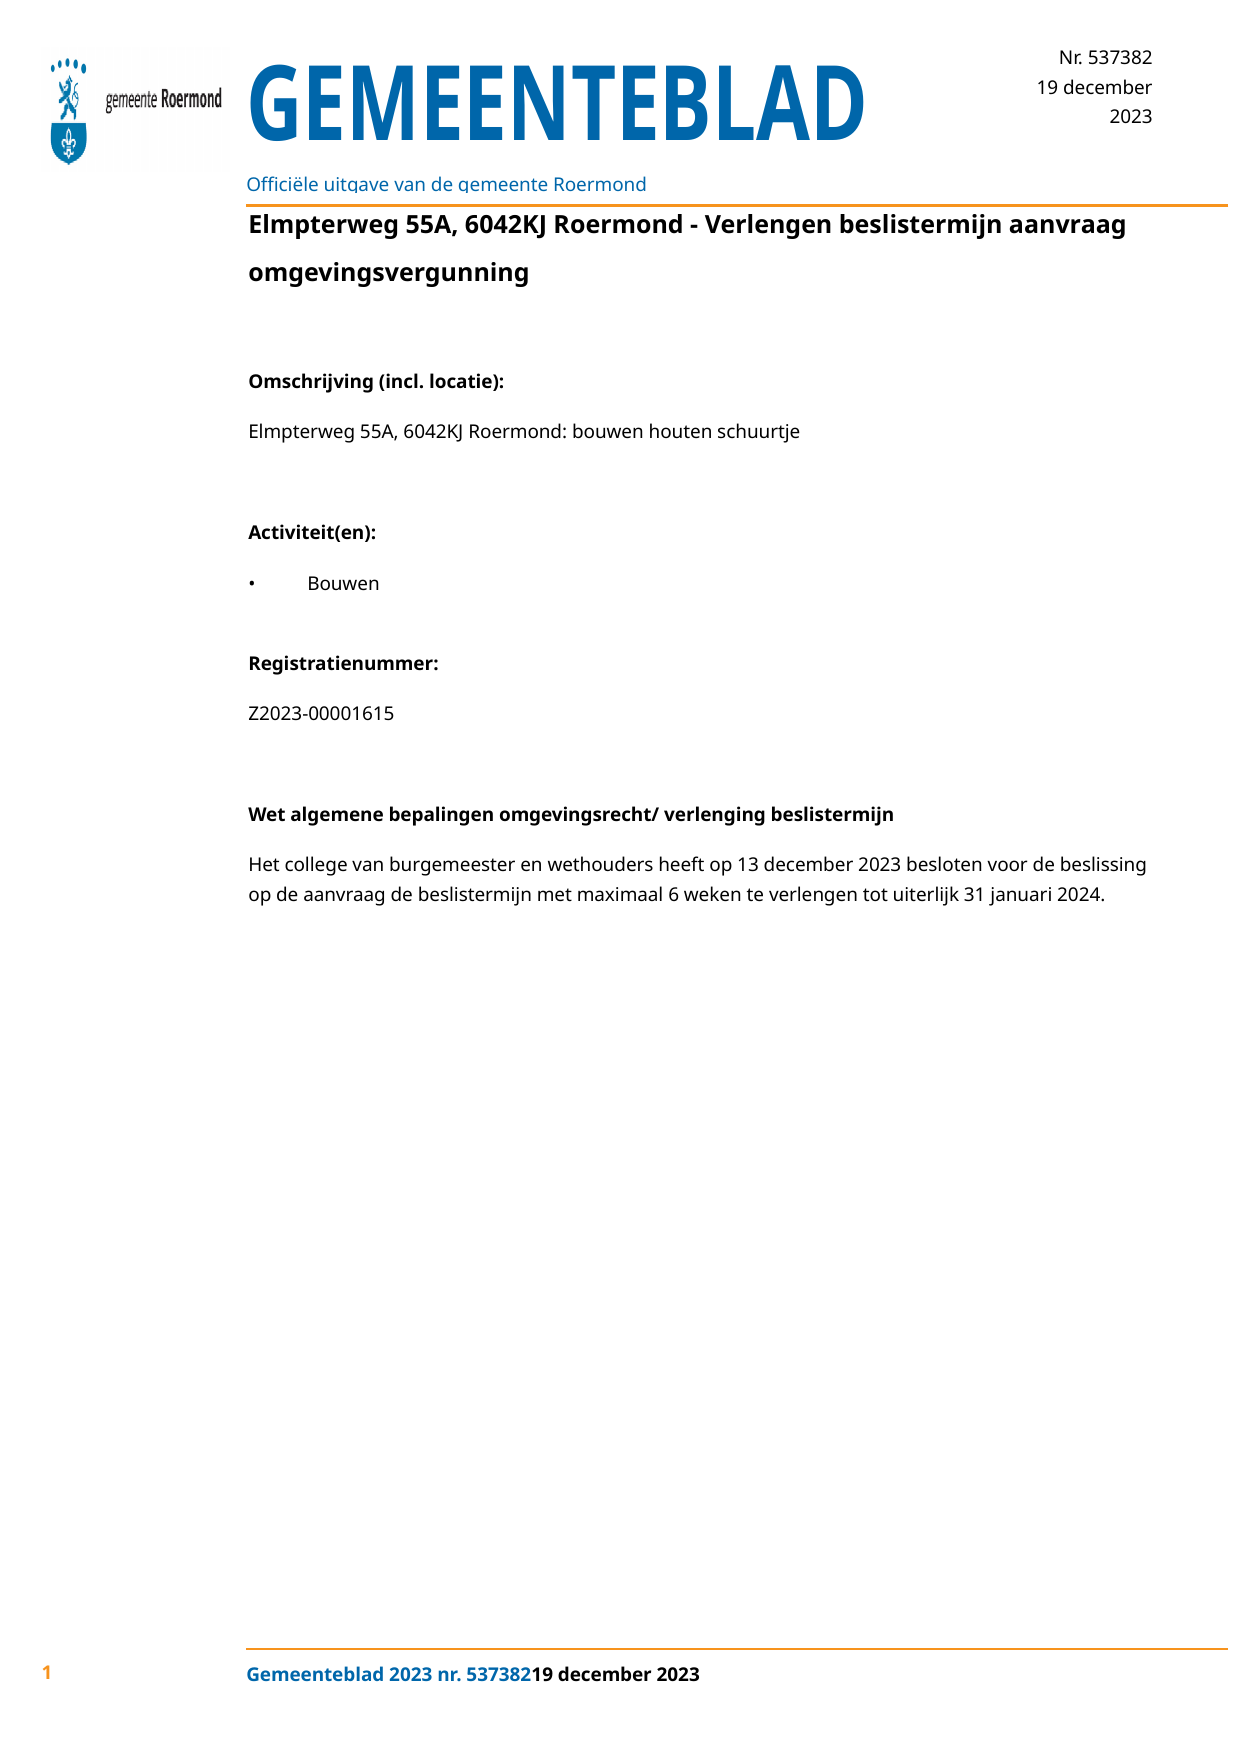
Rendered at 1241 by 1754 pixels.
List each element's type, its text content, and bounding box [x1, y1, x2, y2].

text Elmpterweg 55A, 6042KJ Roermond - Verlengen beslistermijn aanvraag omgevingsvergunning [248, 207, 1152, 288]
text Het college van burgemeester en wethouders heeft op 13 december 2023 besloten voor de beslissing op de aanvraag de beslistermijn met maximaal 6 weken te verlengen tot uiterlijk 31 januari 2024. [248, 852, 1152, 907]
list Bouwen [248, 570, 1152, 596]
picture [41, 47, 231, 172]
text Elmpterweg 55A, 6042KJ Roermond: bouwen houten schuurtje [248, 419, 1152, 444]
text Registratienummer: [248, 650, 1152, 676]
text Z2023-00001615 [248, 700, 1152, 726]
text Omschrijving (incl. locatie): [248, 368, 1152, 394]
text Activiteit(en): [248, 519, 1152, 545]
text Wet algemene bepalingen omgevingsrecht/ verlenging beslistermijn [248, 801, 1152, 827]
